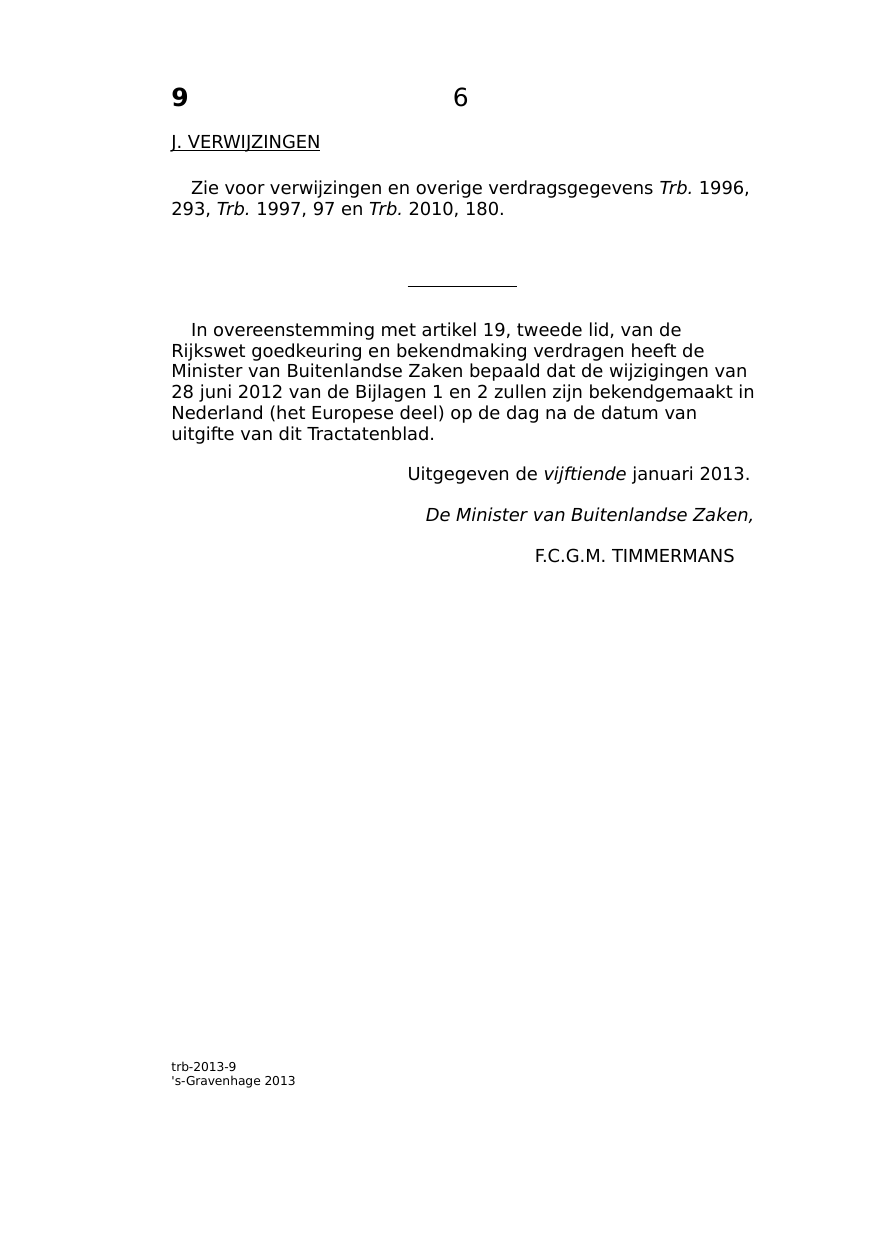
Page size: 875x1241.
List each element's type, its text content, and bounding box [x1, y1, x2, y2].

text trb-2013-9 [171, 1060, 405, 1074]
text In overeenstemming met artikel 19, tweede lid, van de Rijkswet goedkeuring en bekendmaking verdragen heeft de Minister van Buitenlandse Zaken bepaald dat de wijzigingen van 28 juni 2012 van de Bijlagen 1 en 2 zullen zijn bekendgemaakt in Nederland (het Europese deel) op de dag na de datum van uitgifte van dit Tractatenblad. [171, 320, 756, 444]
text 's-Gravenhage 2013 [171, 1074, 405, 1088]
text Zie voor verwijzingen en overige verdragsgegevens Trb. 1996, 293, Trb. 1997, 97 en Trb. 2010, 180. [171, 178, 756, 219]
subtitle J. VERWIJZINGEN [171, 132, 756, 153]
text Uitgegeven de vijftiende januari 2013. [171, 464, 756, 485]
text De Minister van Buitenlandse Zaken, F.C.G.M. TIMMERMANS [171, 505, 756, 567]
